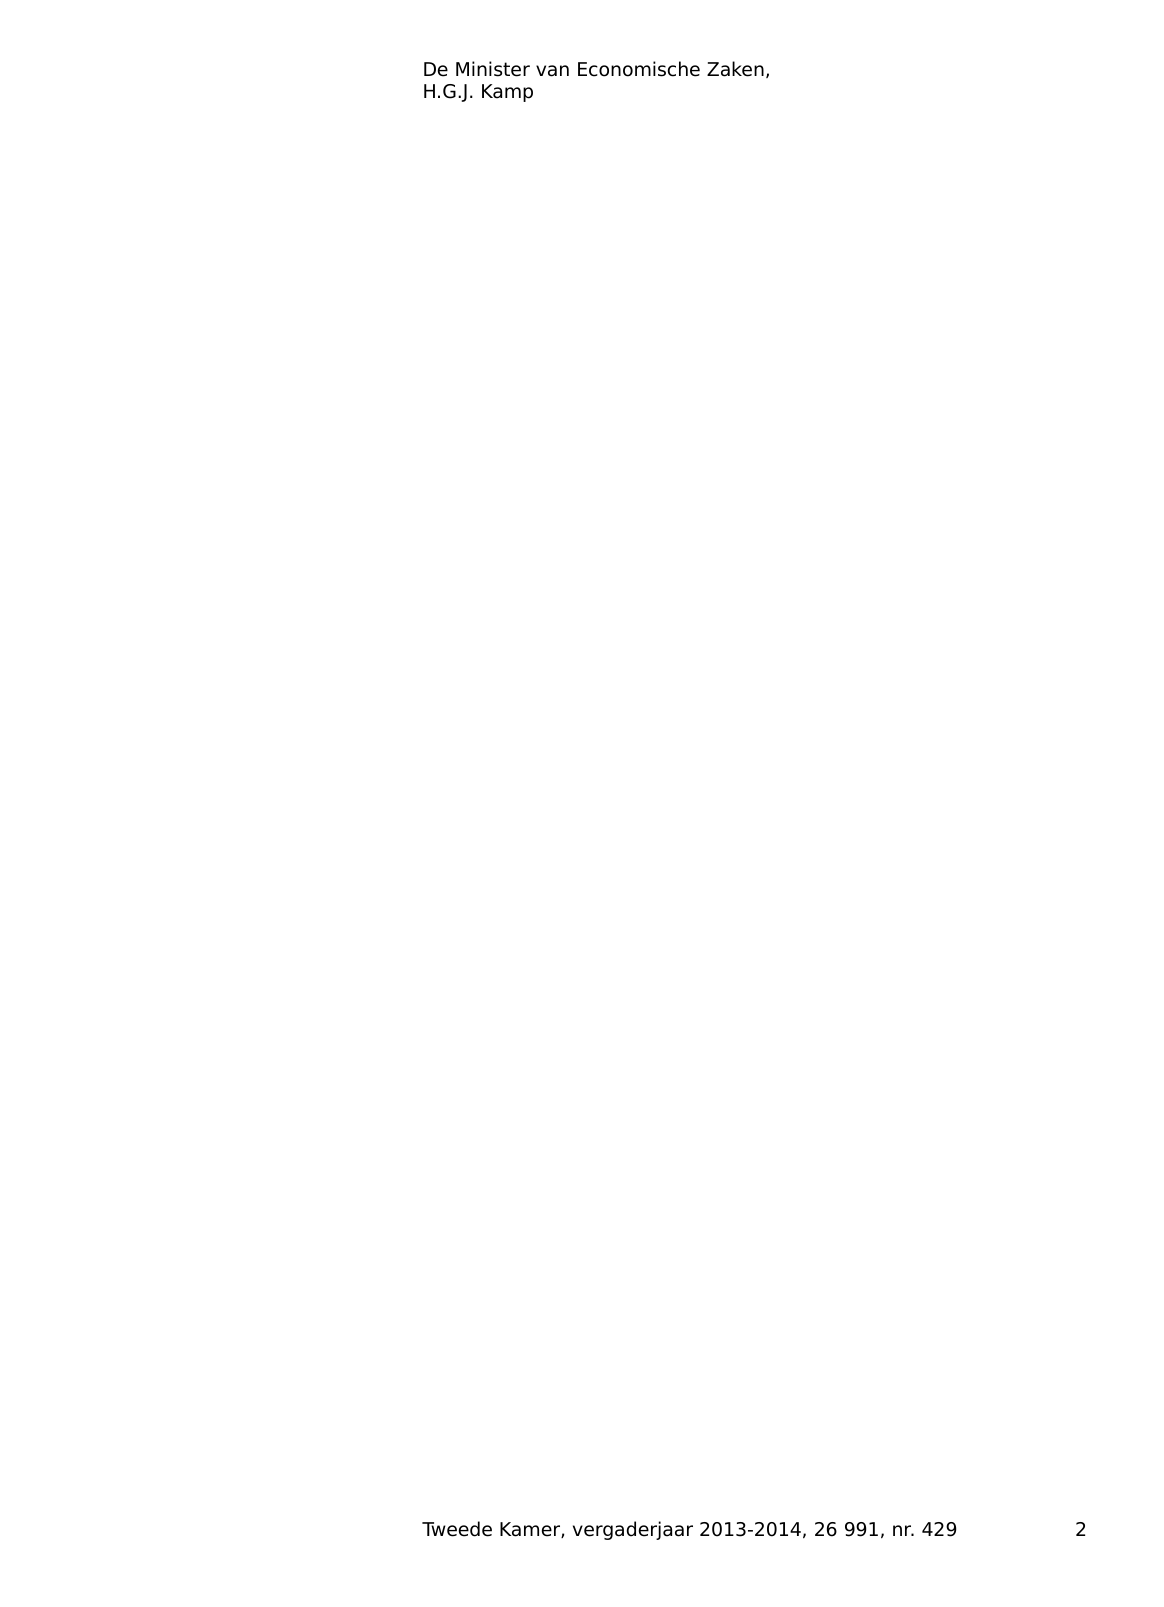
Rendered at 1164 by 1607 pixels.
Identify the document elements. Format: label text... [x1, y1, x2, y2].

text De Minister van Economische Zaken, H.G.J. Kamp [422, 59, 1087, 103]
